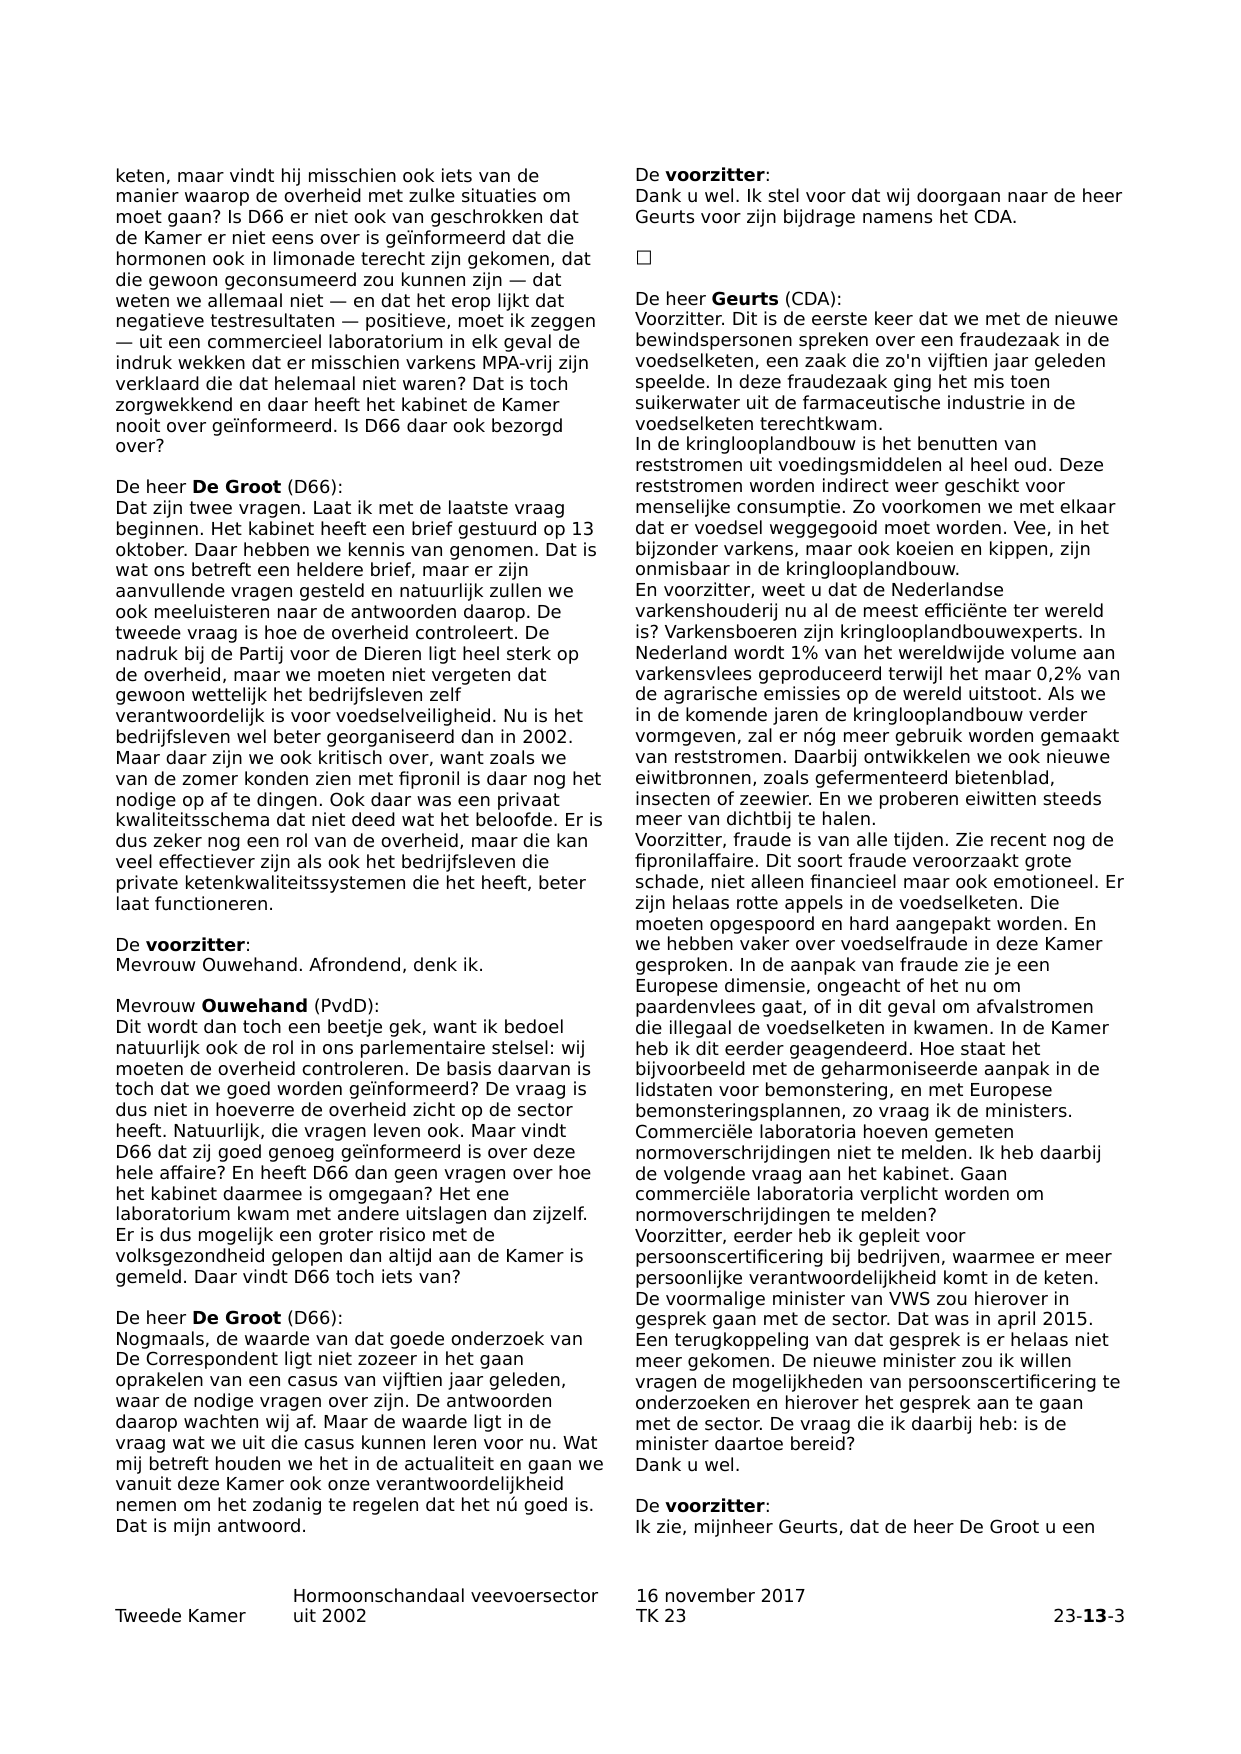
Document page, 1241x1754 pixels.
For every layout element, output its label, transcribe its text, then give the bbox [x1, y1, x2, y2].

text Dank u wel. [635, 1455, 1125, 1476]
text De heer Geurts (CDA): [635, 288, 1125, 309]
text De voorzitter: [635, 165, 1125, 186]
text Voorzitter. Dit is de eerste keer dat we met de nieuwe bewindspersonen spreken over een fraudezaak in de voedselketen, een zaak die zo'n vijftien jaar geleden speelde. In deze fraudezaak ging het mis toen suikerwater uit de farmaceutische industrie in de voedselketen terechtkwam. [635, 309, 1125, 434]
text Ik zie, mijnheer Geurts, dat de heer De Groot u een [635, 1517, 1125, 1537]
text De voorzitter: [115, 934, 605, 955]
text keten, maar vindt hij misschien ook iets van de manier waarop de overheid met zulke situaties om moet gaan? Is D66 er niet ook van geschrokken dat de Kamer er niet eens over is geïnformeerd dat die hormonen ook in limonade terecht zijn gekomen, dat die gewoon geconsumeerd zou kunnen zijn — dat weten we allemaal niet — en dat het erop lijkt dat negatieve testresultaten — positieve, moet ik zeggen — uit een commercieel laboratorium in elk geval de indruk wekken dat er misschien varkens MPA-vrij zijn verklaard die dat helemaal niet waren? Dat is toch zorgwekkend en daar heeft het kabinet de Kamer nooit over geïnformeerd. Is D66 daar ook bezorgd over? [115, 165, 605, 457]
text Dat zijn twee vragen. Laat ik met de laatste vraag beginnen. Het kabinet heeft een brief gestuurd op 13 oktober. Daar hebben we kennis van genomen. Dat is wat ons betreft een heldere brief, maar er zijn aanvullende vragen gesteld en natuurlijk zullen we ook meeluisteren naar de antwoorden daarop. De tweede vraag is hoe de overheid controleert. De nadruk bij de Partij voor de Dieren ligt heel sterk op de overheid, maar we moeten niet vergeten dat gewoon wettelijk het bedrijfsleven zelf verantwoordelijk is voor voedselveiligheid. Nu is het bedrijfsleven wel beter georganiseerd dan in 2002. Maar daar zijn we ook kritisch over, want zoals we van de zomer konden zien met fipronil is daar nog het nodige op af te dingen. Ook daar was een privaat kwaliteitsschema dat niet deed wat het beloofde. Er is dus zeker nog een rol van de overheid, maar die kan veel effectiever zijn als ook het bedrijfsleven die private ketenkwaliteitssystemen die het heeft, beter laat functioneren. [115, 498, 605, 914]
text De voorzitter: [635, 1496, 1125, 1517]
text Mevrouw Ouwehand (PvdD): [115, 996, 605, 1017]
text De heer De Groot (D66): [115, 1307, 605, 1328]
text Nogmaals, de waarde van dat goede onderzoek van De Correspondent ligt niet zozeer in het gaan oprakelen van een casus van vijftien jaar geleden, waar de nodige vragen over zijn. De antwoorden daarop wachten wij af. Maar de waarde ligt in de vraag wat we uit die casus kunnen leren voor nu. Wat mij betreft houden we het in de actualiteit en gaan we vanuit deze Kamer ook onze verantwoordelijkheid nemen om het zodanig te regelen dat het nú goed is. Dat is mijn antwoord. [115, 1328, 605, 1537]
text Commerciële laboratoria hoeven gemeten normoverschrijdingen niet te melden. Ik heb daarbij de volgende vraag aan het kabinet. Gaan commerciële laboratoria verplicht worden om normoverschrijdingen te melden? [635, 1122, 1125, 1226]
text En voorzitter, weet u dat de Nederlandse varkenshouderij nu al de meest efficiënte ter wereld is? Varkensboeren zijn kringlooplandbouwexperts. In Nederland wordt 1% van het wereldwijde volume aan varkensvlees geproduceerd terwijl het maar 0,2% van de agrarische emissies op de wereld uitstoot. Als we in de komende jaren de kringlooplandbouw verder vormgeven, zal er nóg meer gebruik worden gemaakt van reststromen. Daarbij ontwikkelen we ook nieuwe eiwitbronnen, zoals gefermenteerd bietenblad, insecten of zeewier. En we proberen eiwitten steeds meer van dichtbij te halen. [635, 580, 1125, 830]
text Dit wordt dan toch een beetje gek, want ik bedoel natuurlijk ook de rol in ons parlementaire stelsel: wij moeten de overheid controleren. De basis daarvan is toch dat we goed worden geïnformeerd? De vraag is dus niet in hoeverre de overheid zicht op de sector heeft. Natuurlijk, die vragen leven ook. Maar vindt D66 dat zij goed genoeg geïnformeerd is over deze hele affaire? En heeft D66 dan geen vragen over hoe het kabinet daarmee is omgegaan? Het ene laboratorium kwam met andere uitslagen dan zijzelf. Er is dus mogelijk een groter risico met de volksgezondheid gelopen dan altijd aan de Kamer is gemeld. Daar vindt D66 toch iets van? [115, 1017, 605, 1287]
text ⬜ [635, 248, 1125, 268]
text Voorzitter, fraude is van alle tijden. Zie recent nog de fipronilaffaire. Dit soort fraude veroorzaakt grote schade, niet alleen financieel maar ook emotioneel. Er zijn helaas rotte appels in de voedselketen. Die moeten opgespoord en hard aangepakt worden. En we hebben vaker over voedselfraude in deze Kamer gesproken. In de aanpak van fraude zie je een Europese dimensie, ongeacht of het nu om paardenvlees gaat, of in dit geval om afvalstromen die illegaal de voedselketen in kwamen. In de Kamer heb ik dit eerder geagendeerd. Hoe staat het bijvoorbeeld met de geharmoniseerde aanpak in de lidstaten voor bemonstering, en met Europese bemonsteringsplannen, zo vraag ik de ministers. [635, 830, 1125, 1122]
text Mevrouw Ouwehand. Afrondend, denk ik. [115, 955, 605, 976]
text Voorzitter, eerder heb ik gepleit voor persoonscertificering bij bedrijven, waarmee er meer persoonlijke verantwoordelijkheid komt in de keten. De voormalige minister van VWS zou hierover in gesprek gaan met de sector. Dat was in april 2015. Een terugkoppeling van dat gesprek is er helaas niet meer gekomen. De nieuwe minister zou ik willen vragen de mogelijkheden van persoonscertificering te onderzoeken en hierover het gesprek aan te gaan met de sector. De vraag die ik daarbij heb: is de minister daartoe bereid? [635, 1226, 1125, 1455]
text Dank u wel. Ik stel voor dat wij doorgaan naar de heer Geurts voor zijn bijdrage namens het CDA. [635, 186, 1125, 228]
text De heer De Groot (D66): [115, 477, 605, 498]
text In de kringlooplandbouw is het benutten van reststromen uit voedingsmiddelen al heel oud. Deze reststromen worden indirect weer geschikt voor menselijke consumptie. Zo voorkomen we met elkaar dat er voedsel weggegooid moet worden. Vee, in het bijzonder varkens, maar ook koeien en kippen, zijn onmisbaar in de kringlooplandbouw. [635, 434, 1125, 580]
